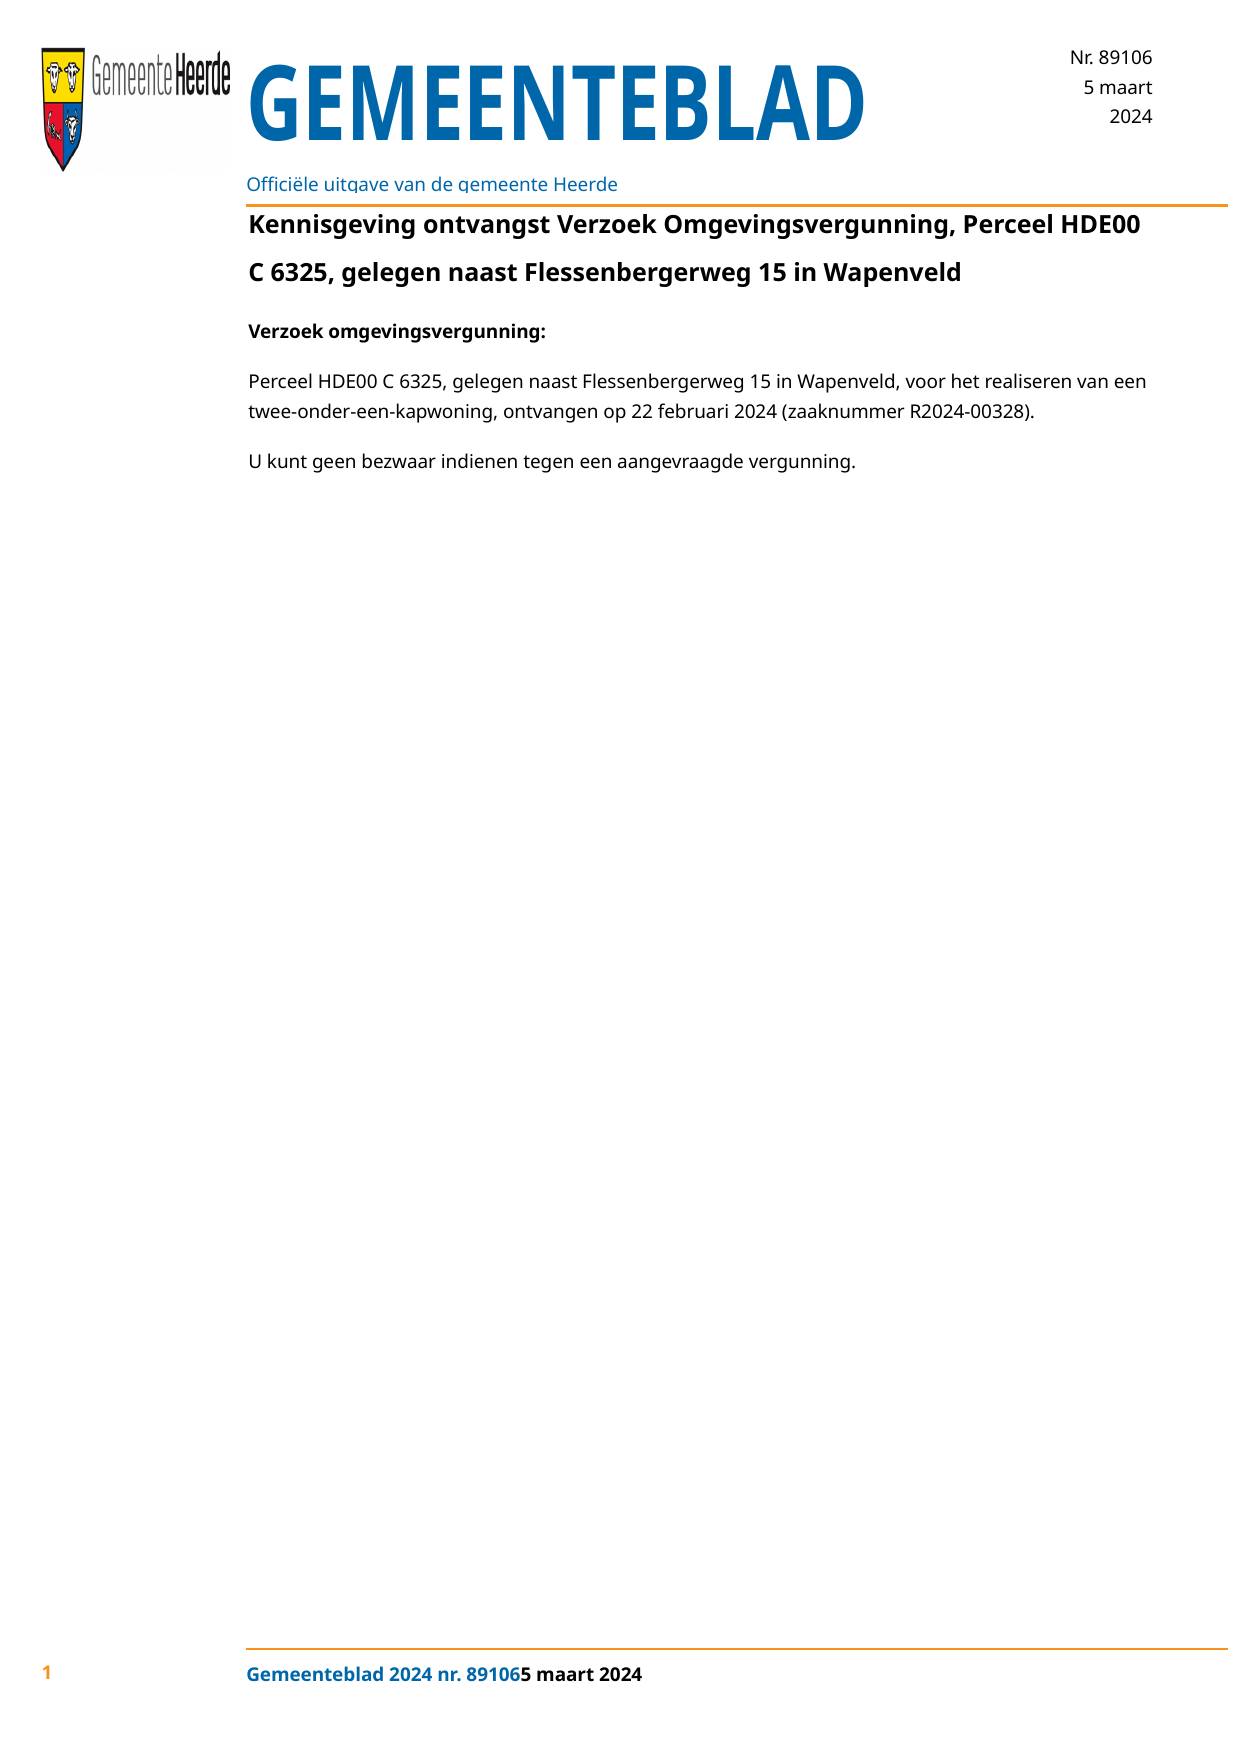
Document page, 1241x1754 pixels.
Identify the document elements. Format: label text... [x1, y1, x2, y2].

text U kunt geen bezwaar indienen tegen een aangevraagde vergunning. [248, 448, 1152, 474]
text Kennisgeving ontvangst Verzoek Omgevingsvergunning, Perceel HDE00 C 6325, gelegen naast Flessenbergerweg 15 in Wapenveld [248, 207, 1152, 288]
text Perceel HDE00 C 6325, gelegen naast Flessenbergerweg 15 in Wapenveld, voor het realiseren van een twee-onder-een-kapwoning, ontvangen op 22 februari 2024 (zaaknummer R2024-00328). [248, 368, 1152, 424]
text Verzoek omgevingsvergunning: [248, 318, 1152, 344]
picture [41, 47, 231, 172]
